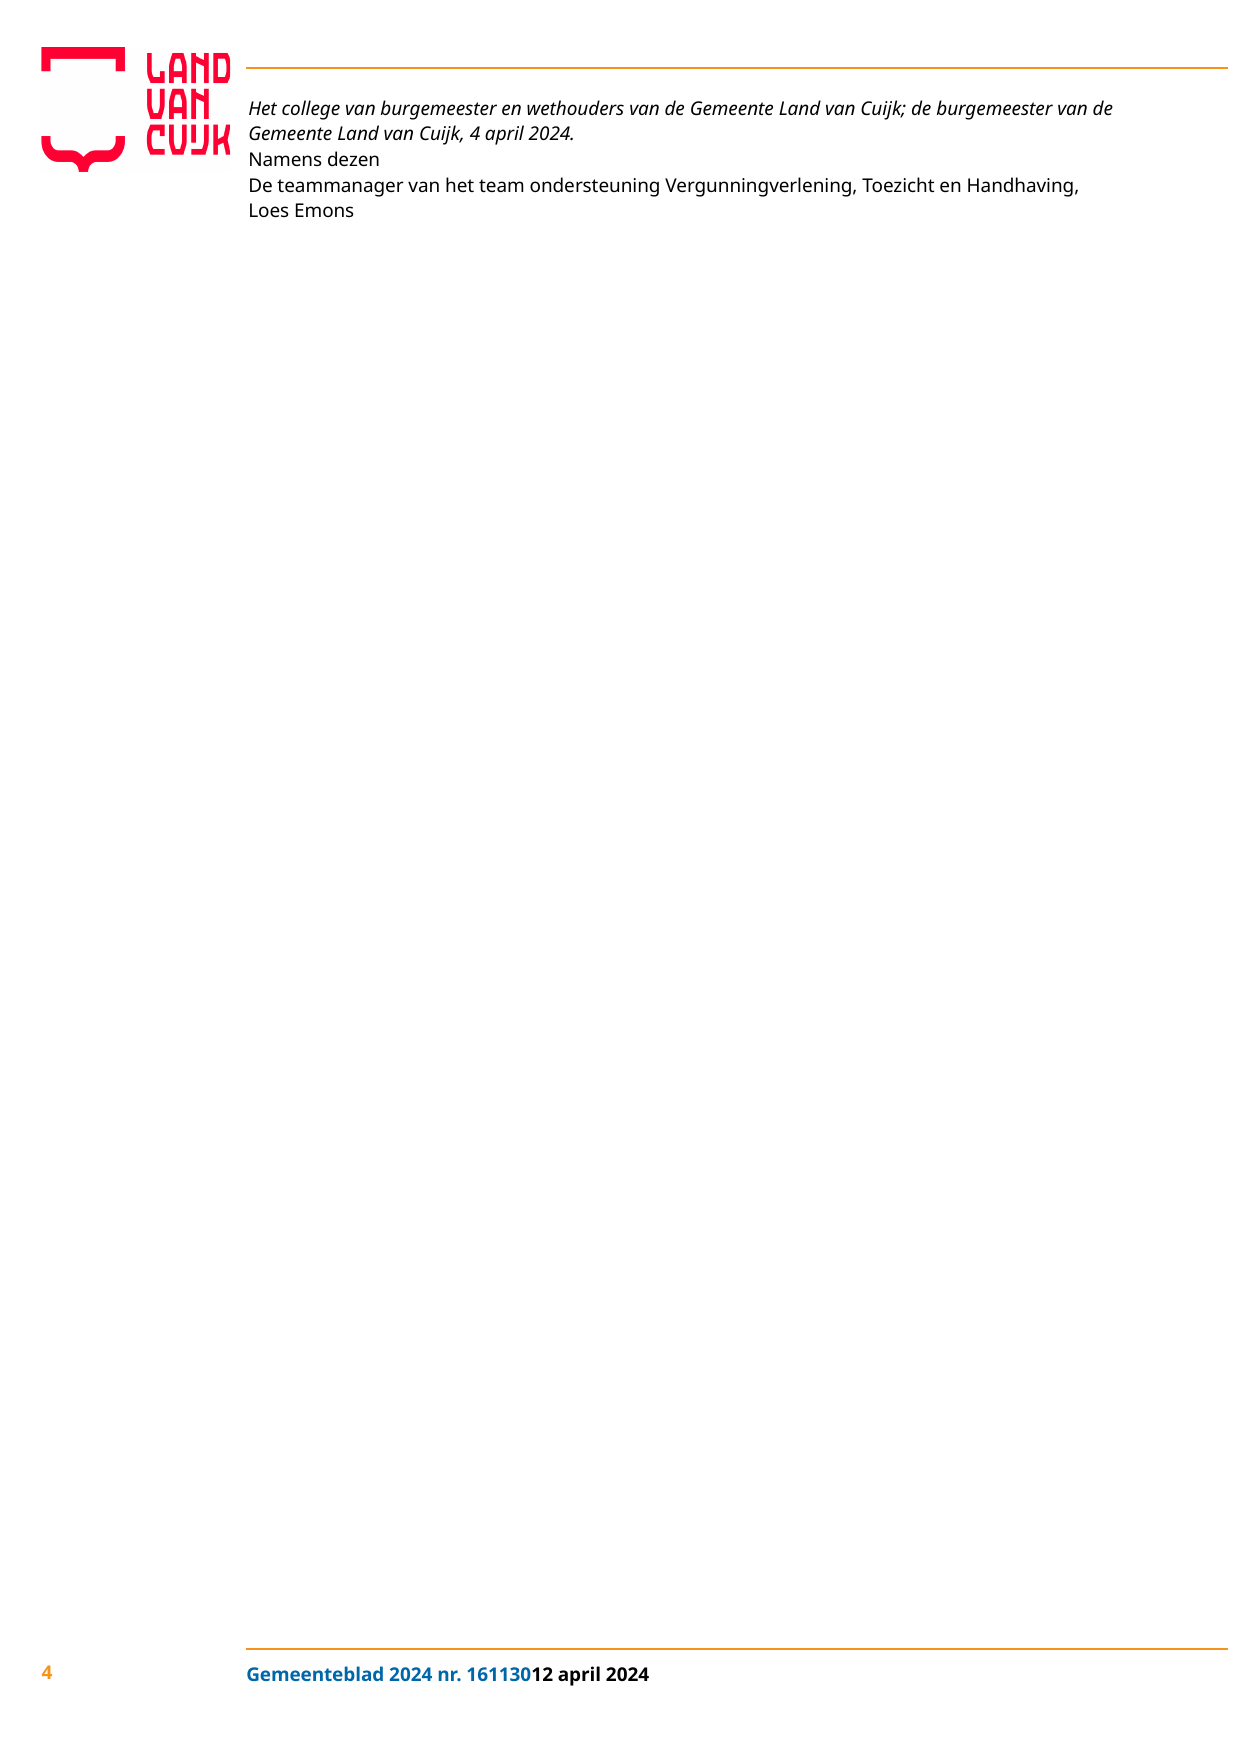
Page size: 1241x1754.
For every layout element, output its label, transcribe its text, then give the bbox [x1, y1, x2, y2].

text Loes Emons [248, 198, 1152, 223]
picture [41, 47, 231, 172]
text Namens dezen [248, 146, 1152, 172]
text Het college van burgemeester en wethouders van de Gemeente Land van Cuijk; de burgemeester van de Gemeente Land van Cuijk, 4 april 2024. [248, 95, 1152, 146]
text De teammanager van het team ondersteuning Vergunningverlening, Toezicht en Handhaving, [248, 172, 1152, 198]
